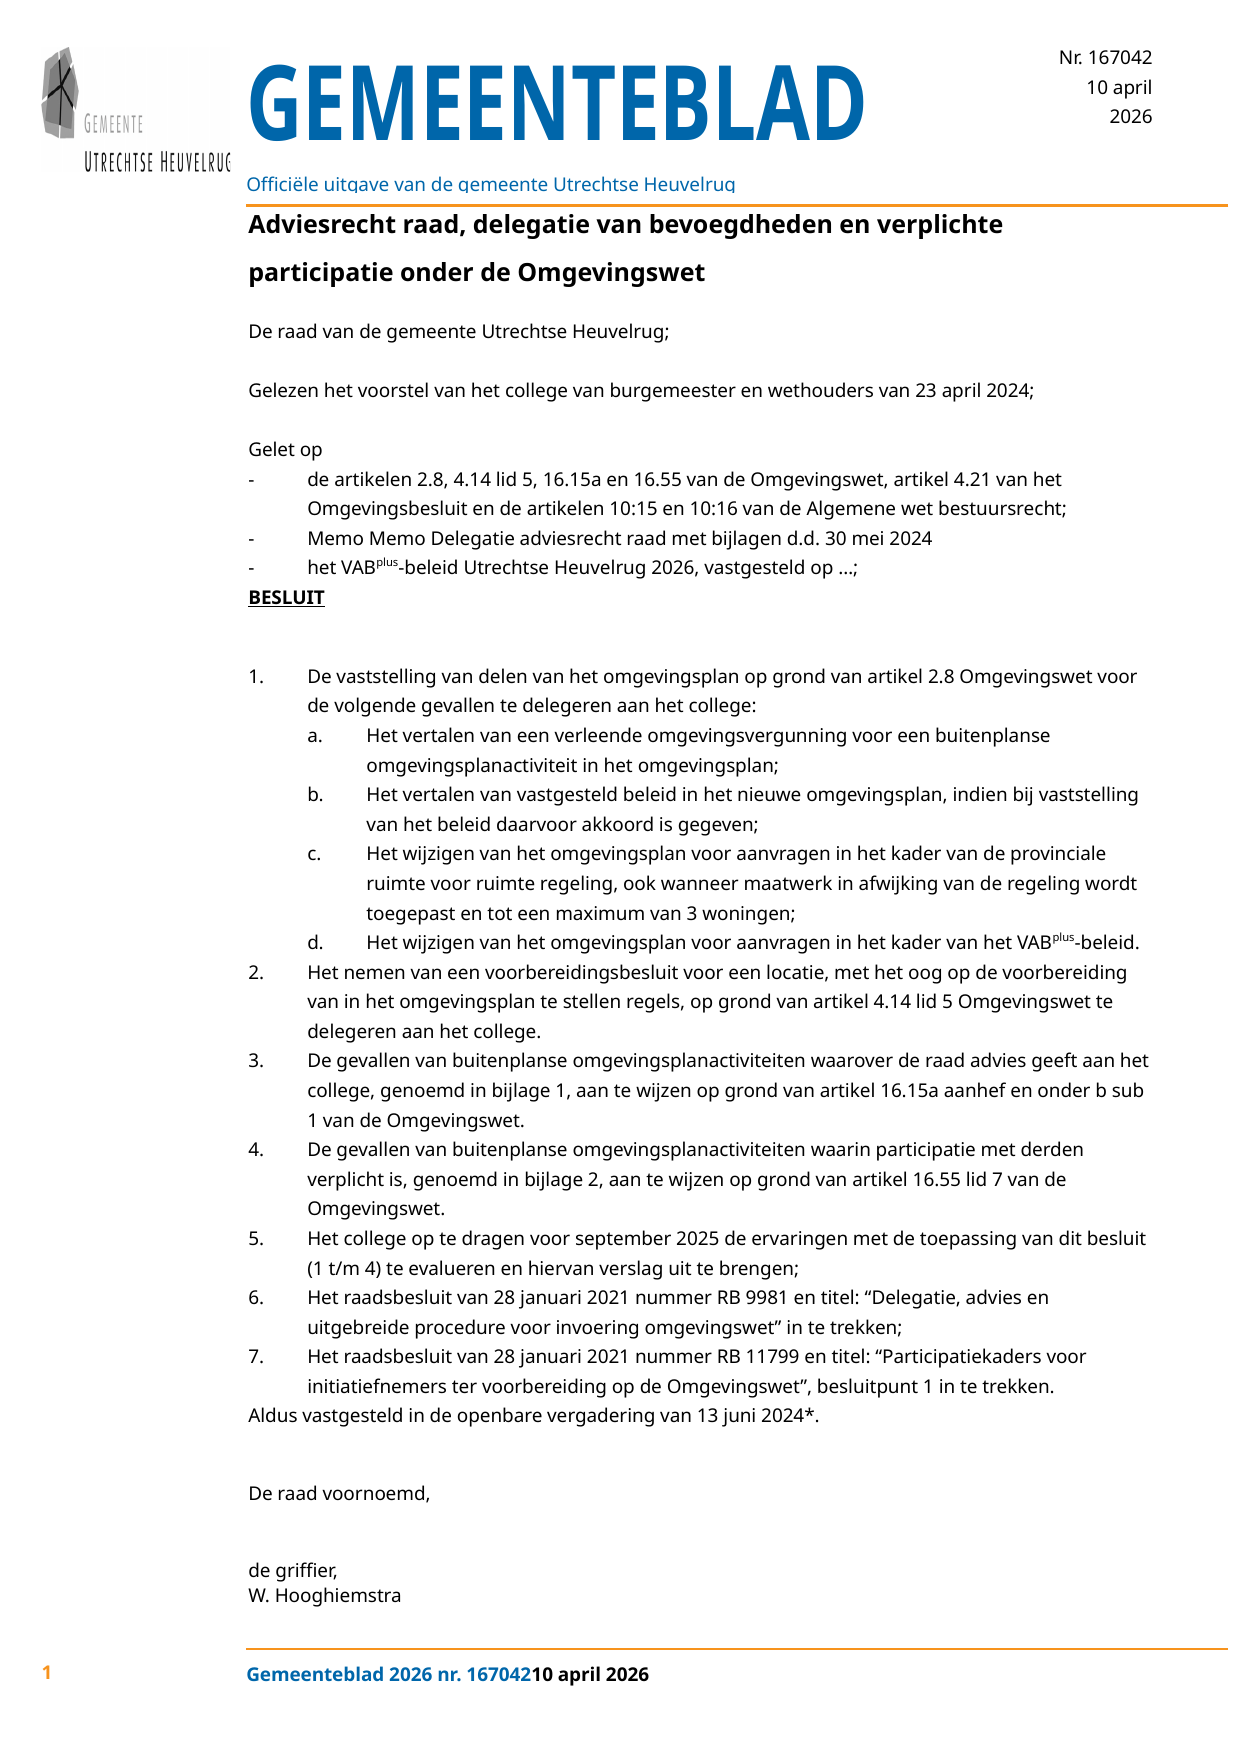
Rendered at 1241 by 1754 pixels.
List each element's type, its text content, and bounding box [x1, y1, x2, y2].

list het VABplus-beleid Utrechtse Heuvelrug 2026, vastgesteld op …; [248, 554, 1152, 580]
picture [41, 47, 231, 172]
text BESLUIT [248, 584, 1152, 610]
text W. Hooghiemstra [248, 1583, 1152, 1608]
list De gevallen van buitenplanse omgevingsplanactiviteiten waarover de raad advies geeft aan het college, genoemd in bijlage 1, aan te wijzen op grond van artikel 16.15a aanhef en onder b sub 1 van de Omgevingswet. [248, 1048, 1152, 1132]
text Gelet op [248, 436, 1152, 462]
list Het raadsbesluit van 28 januari 2021 nummer RB 9981 en titel: “Delegatie, advies en uitgebreide procedure voor invoering omgevingswet” in te trekken; [248, 1284, 1152, 1339]
list Het vertalen van een verleende omgevingsvergunning voor een buitenplanse omgevingsplanactiviteit in het omgevingsplan; [307, 722, 1152, 777]
list Het vertalen van vastgesteld beleid in het nieuwe omgevingsplan, indien bij vaststelling van het beleid daarvoor akkoord is gegeven; [307, 781, 1152, 837]
list de artikelen 2.8, 4.14 lid 5, 16.15a en 16.55 van de Omgevingswet, artikel 4.21 van het Omgevingsbesluit en de artikelen 10:15 en 10:16 van de Algemene wet bestuursrecht; [248, 466, 1152, 521]
list Het nemen van een voorbereidingsbesluit voor een locatie, met het oog op de voorbereiding van in het omgevingsplan te stellen regels, op grond van artikel 4.14 lid 5 Omgevingswet te delegeren aan het college. [248, 959, 1152, 1044]
list Het wijzigen van het omgevingsplan voor aanvragen in het kader van de provinciale ruimte voor ruimte regeling, ook wanneer maatwerk in afwijking van de regeling wordt toegepast en tot een maximum van 3 woningen; [307, 841, 1152, 925]
text Adviesrecht raad, delegatie van bevoegdheden en verplichte participatie onder de Omgevingswet [248, 207, 1152, 288]
list Het college op te dragen voor september 2025 de ervaringen met de toepassing van dit besluit (1 t/m 4) te evalueren en hiervan verslag uit te brengen; [248, 1225, 1152, 1280]
text de griffier, [248, 1557, 1152, 1583]
list Het wijzigen van het omgevingsplan voor aanvragen in het kader van het VABplus-beleid. [307, 929, 1152, 955]
text De raad van de gemeente Utrechtse Heuvelrug; [248, 318, 1152, 344]
text De raad voornoemd, [248, 1480, 1152, 1506]
list Het raadsbesluit van 28 januari 2021 nummer RB 11799 en titel: “Participatiekaders voor initiatiefnemers ter voorbereiding op de Omgevingswet”, besluitpunt 1 in te trekken. [248, 1343, 1152, 1399]
list De vaststelling van delen van het omgevingsplan op grond van artikel 2.8 Omgevingswet voor de volgende gevallen te delegeren aan het college: [248, 663, 1152, 718]
text Gelezen het voorstel van het college van burgemeester en wethouders van 23 april 2024; [248, 377, 1152, 403]
list De gevallen van buitenplanse omgevingsplanactiviteiten waarin participatie met derden verplicht is, genoemd in bijlage 2, aan te wijzen op grond van artikel 16.55 lid 7 van de Omgevingswet. [248, 1136, 1152, 1221]
list Memo Memo Delegatie adviesrecht raad met bijlagen d.d. 30 mei 2024 [248, 525, 1152, 551]
text Aldus vastgesteld in de openbare vergadering van 13 juni 2024*. [248, 1403, 1152, 1428]
